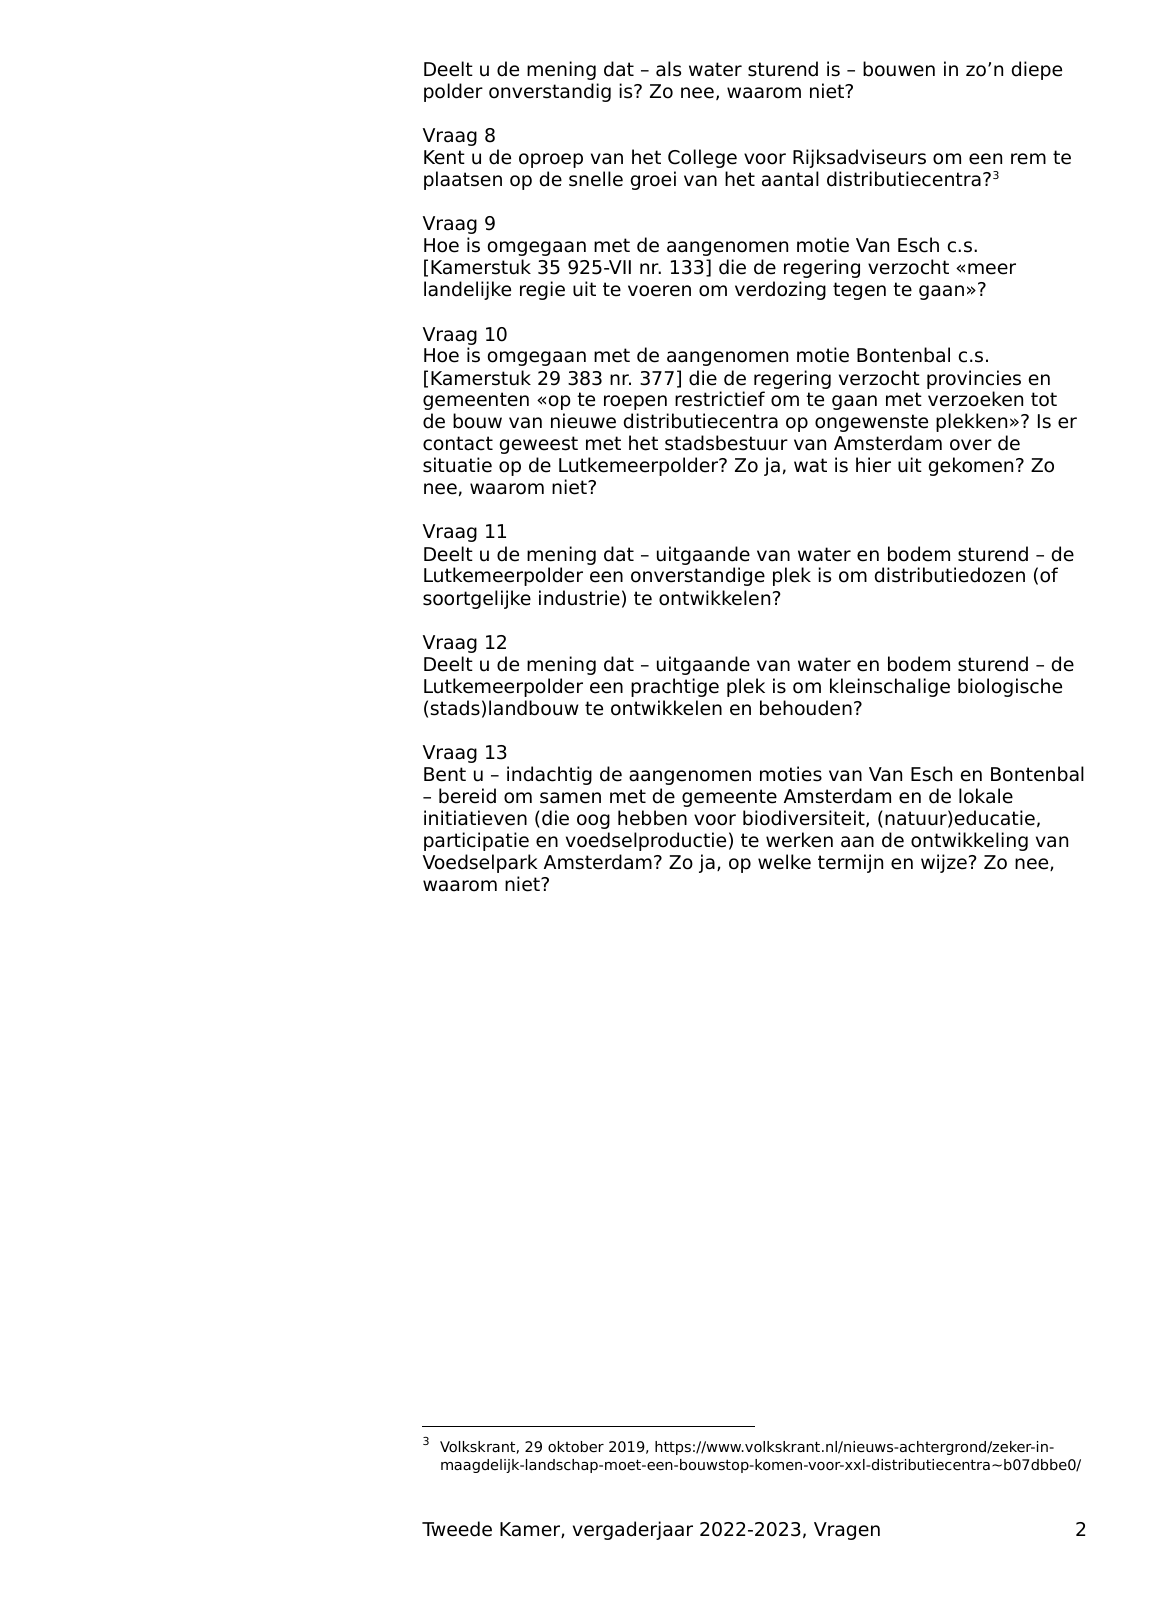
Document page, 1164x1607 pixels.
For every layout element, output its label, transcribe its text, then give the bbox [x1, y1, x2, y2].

text Vraag 10 [422, 323, 1087, 345]
text Vraag 9 [422, 213, 1087, 235]
text Kent u de oproep van het College voor Rijksadviseurs om een rem te plaatsen op de snelle groei van het aantal distributiecentra? [422, 147, 1087, 191]
text Deelt u de mening dat – als water sturend is – bouwen in zo’n diepe polder onverstandig is? Zo nee, waarom niet? [422, 59, 1087, 103]
text Hoe is omgegaan met de aangenomen motie Van Esch c.s. [Kamerstuk 35 925-VII nr. 133] die de regering verzocht «meer landelijke regie uit te voeren om verdozing tegen te gaan»? [422, 235, 1087, 301]
text Volkskrant, 29 oktober 2019, https://www.volkskrant.nl/nieuws-achtergrond/zeker-in-maagdelijk-landschap-moet-een-bouwstop-komen-voor-xxl-distributiecentra~b07dbbe0/ [422, 1435, 1087, 1474]
text Deelt u de mening dat – uitgaande van water en bodem sturend – de Lutkemeerpolder een prachtige plek is om kleinschalige biologische (stads)landbouw te ontwikkelen en behouden? [422, 653, 1087, 719]
text Vraag 8 [422, 125, 1087, 147]
text Bent u – indachtig de aangenomen moties van Van Esch en Bontenbal – bereid om samen met de gemeente Amsterdam en de lokale initiatieven (die oog hebben voor biodiversiteit, (natuur)educatie, participatie en voedselproductie) te werken aan de ontwikkeling van Voedselpark Amsterdam? Zo ja, op welke termijn en wijze? Zo nee, waarom niet? [422, 764, 1087, 896]
text Deelt u de mening dat – uitgaande van water en bodem sturend – de Lutkemeerpolder een onverstandige plek is om distributiedozen (of soortgelijke industrie) te ontwikkelen? [422, 543, 1087, 609]
text Vraag 13 [422, 742, 1087, 764]
text Hoe is omgegaan met de aangenomen motie Bontenbal c.s. [Kamerstuk 29 383 nr. 377] die de regering verzocht provincies en gemeenten «op te roepen restrictief om te gaan met verzoeken tot de bouw van nieuwe distributiecentra op ongewenste plekken»? Is er contact geweest met het stadsbestuur van Amsterdam over de situatie op de Lutkemeerpolder? Zo ja, wat is hier uit gekomen? Zo nee, waarom niet? [422, 345, 1087, 499]
text Vraag 11 [422, 521, 1087, 543]
text Vraag 12 [422, 632, 1087, 653]
